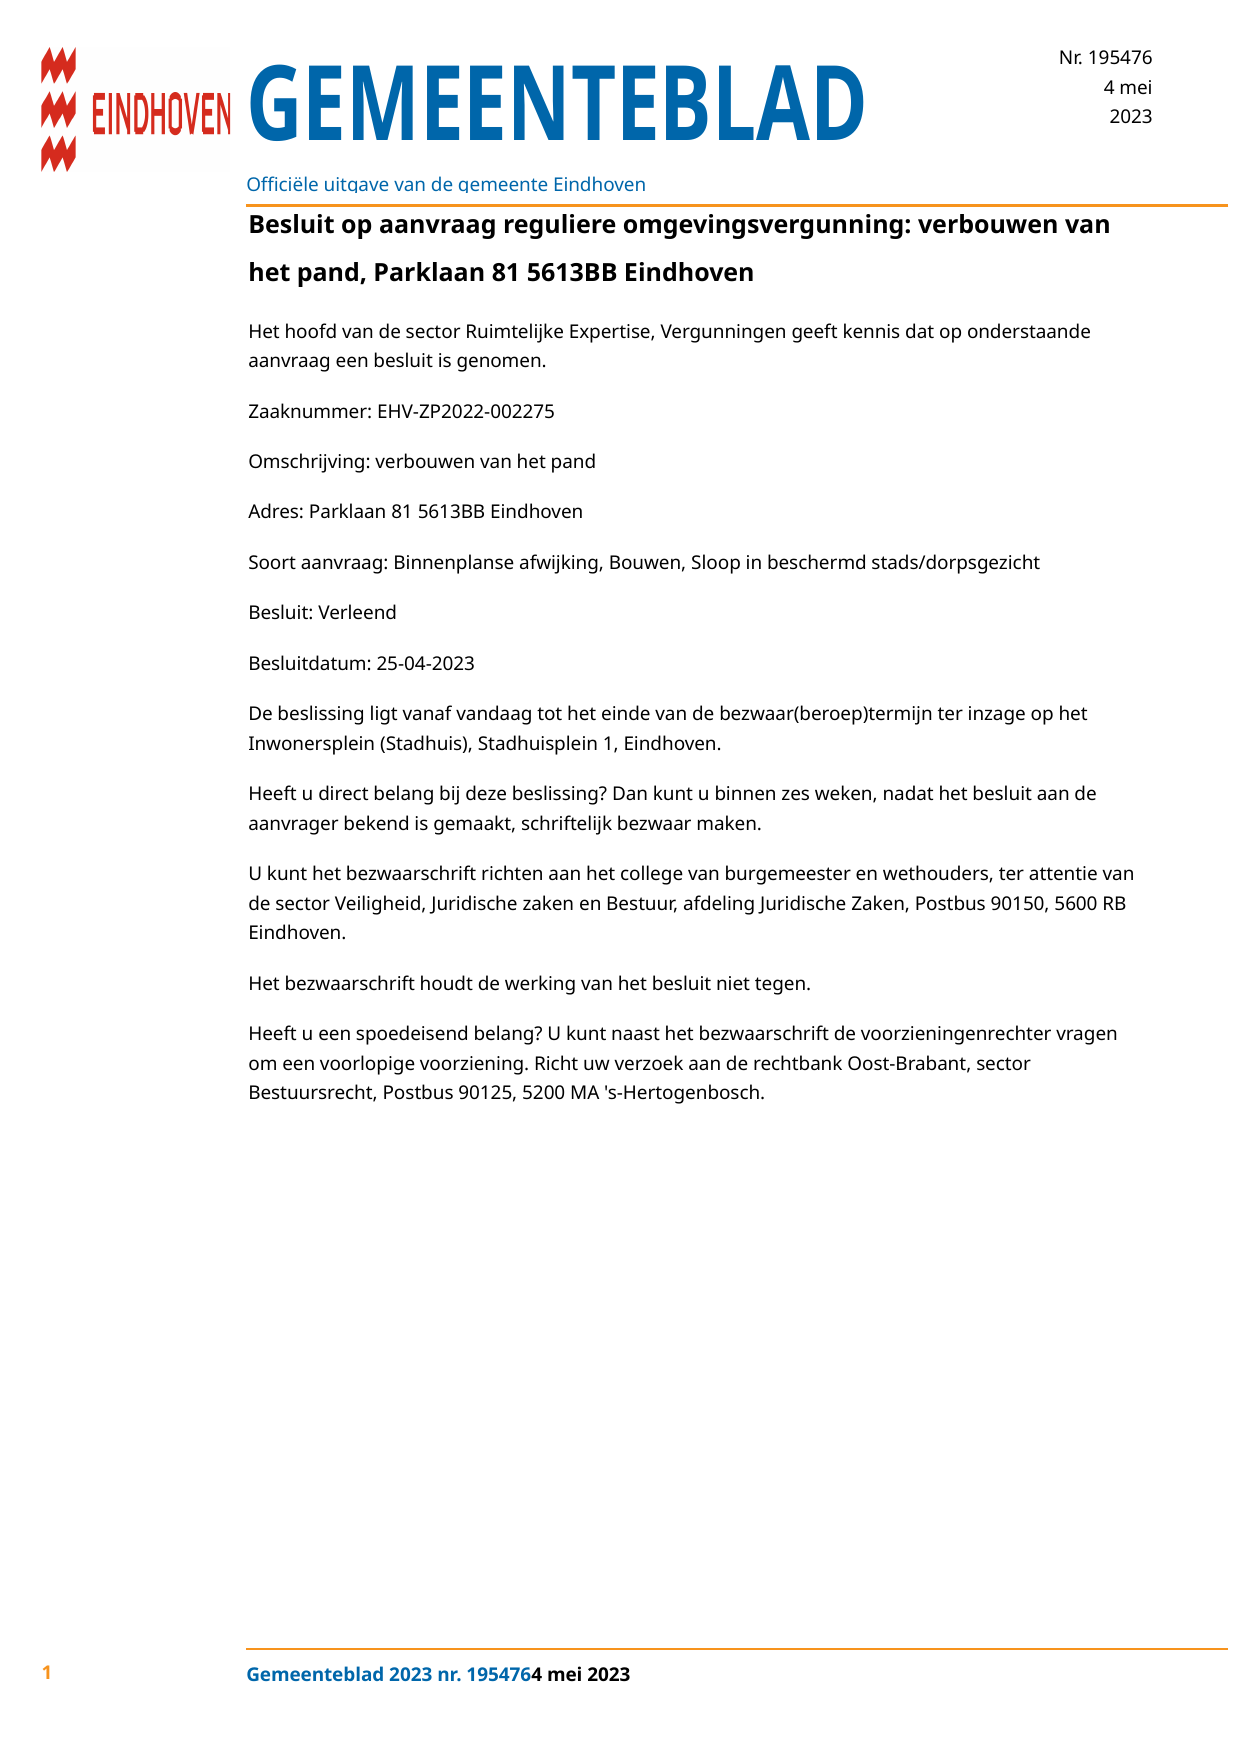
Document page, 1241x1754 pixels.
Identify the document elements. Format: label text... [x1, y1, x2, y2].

text Besluit: Verleend [248, 599, 1152, 625]
text Het hoofd van de sector Ruimtelijke Expertise, Vergunningen geeft kennis dat op onderstaande aanvraag een besluit is genomen. [248, 318, 1152, 373]
picture [41, 47, 231, 172]
text U kunt het bezwaarschrift richten aan het college van burgemeester en wethouders, ter attentie van de sector Veiligheid, Juridische zaken en Bestuur, afdeling Juridische Zaken, Postbus 90150, 5600 RB Eindhoven. [248, 860, 1152, 945]
text Het bezwaarschrift houdt de werking van het besluit niet tegen. [248, 970, 1152, 996]
text Heeft u direct belang bij deze beslissing? Dan kunt u binnen zes weken, nadat het besluit aan de aanvrager bekend is gemaakt, schriftelijk bezwaar maken. [248, 780, 1152, 836]
text Heeft u een spoedeisend belang? U kunt naast het bezwaarschrift de voorzieningenrechter vragen om een voorlopige voorziening. Richt uw verzoek aan de rechtbank Oost-Brabant, sector Bestuursrecht, Postbus 90125, 5200 MA 's-Hertogenbosch. [248, 1020, 1152, 1105]
text Besluit op aanvraag reguliere omgevingsvergunning: verbouwen van het pand, Parklaan 81 5613BB Eindhoven [248, 207, 1152, 288]
text Soort aanvraag: Binnenplanse afwijking, Bouwen, Sloop in beschermd stads/dorpsgezicht [248, 549, 1152, 575]
text Adres: Parklaan 81 5613BB Eindhoven [248, 499, 1152, 524]
text Zaaknummer: EHV-ZP2022-002275 [248, 398, 1152, 424]
text Besluitdatum: 25-04-2023 [248, 650, 1152, 676]
text Omschrijving: verbouwen van het pand [248, 448, 1152, 474]
text De beslissing ligt vanaf vandaag tot het einde van de bezwaar(beroep)termijn ter inzage op het Inwonersplein (Stadhuis), Stadhuisplein 1, Eindhoven. [248, 700, 1152, 756]
